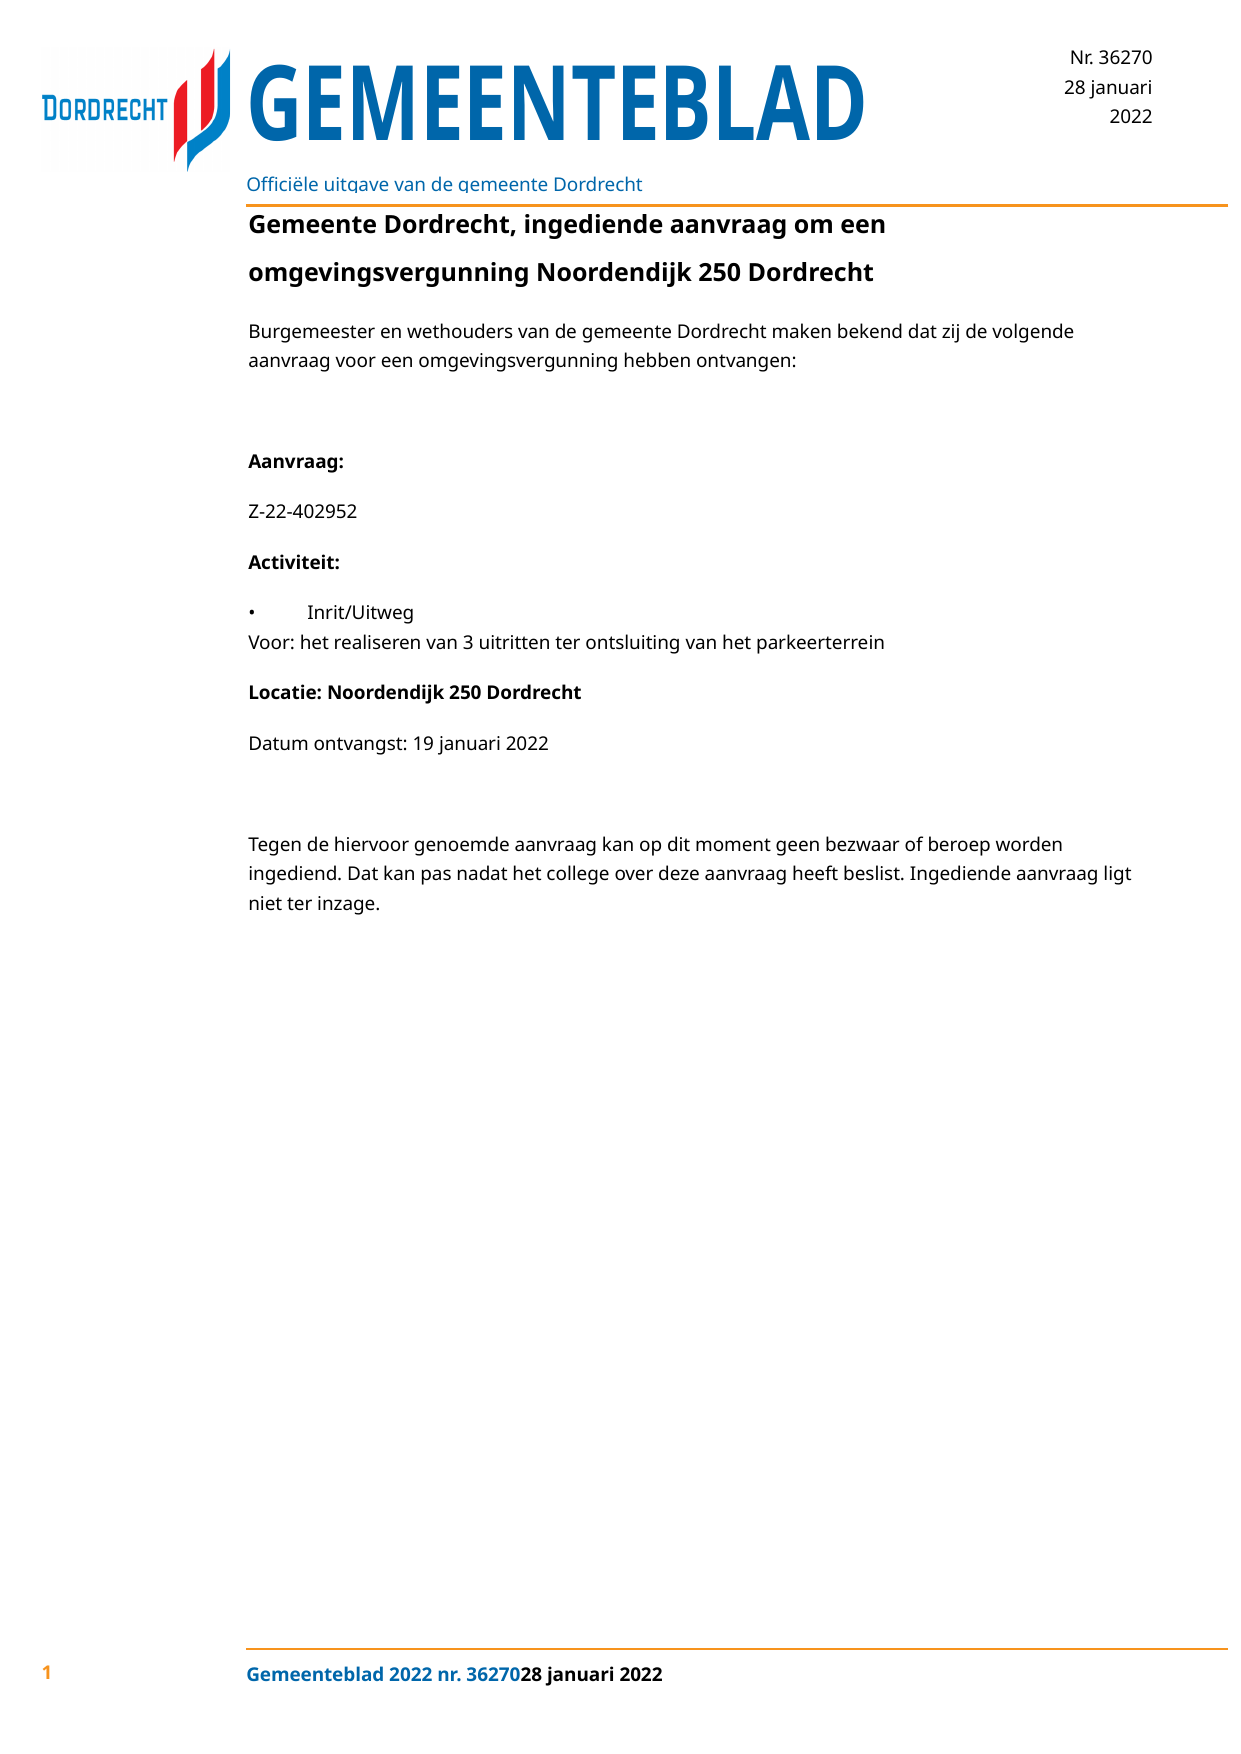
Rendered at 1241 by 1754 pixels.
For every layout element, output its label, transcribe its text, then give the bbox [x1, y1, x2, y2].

list Inrit/Uitweg [248, 599, 1152, 625]
picture [41, 47, 231, 172]
text Voor: het realiseren van 3 uitritten ter ontsluiting van het parkeerterrein [248, 629, 1152, 655]
text Datum ontvangst: 19 januari 2022 [248, 730, 1152, 756]
text Z-22-402952 [248, 499, 1152, 524]
text Locatie: Noordendijk 250 Dordrecht [248, 679, 1152, 705]
text Burgemeester en wethouders van de gemeente Dordrecht maken bekend dat zij de volgende aanvraag voor een omgevingsvergunning hebben ontvangen: [248, 318, 1152, 373]
text Activiteit: [248, 549, 1152, 575]
text Tegen de hiervoor genoemde aanvraag kan op dit moment geen bezwaar of beroep worden ingediend. Dat kan pas nadat het college over deze aanvraag heeft beslist. Ingediende aanvraag ligt niet ter inzage. [248, 831, 1152, 916]
text Aanvraag: [248, 448, 1152, 474]
text Gemeente Dordrecht, ingediende aanvraag om een omgevingsvergunning Noordendijk 250 Dordrecht [248, 207, 1152, 288]
